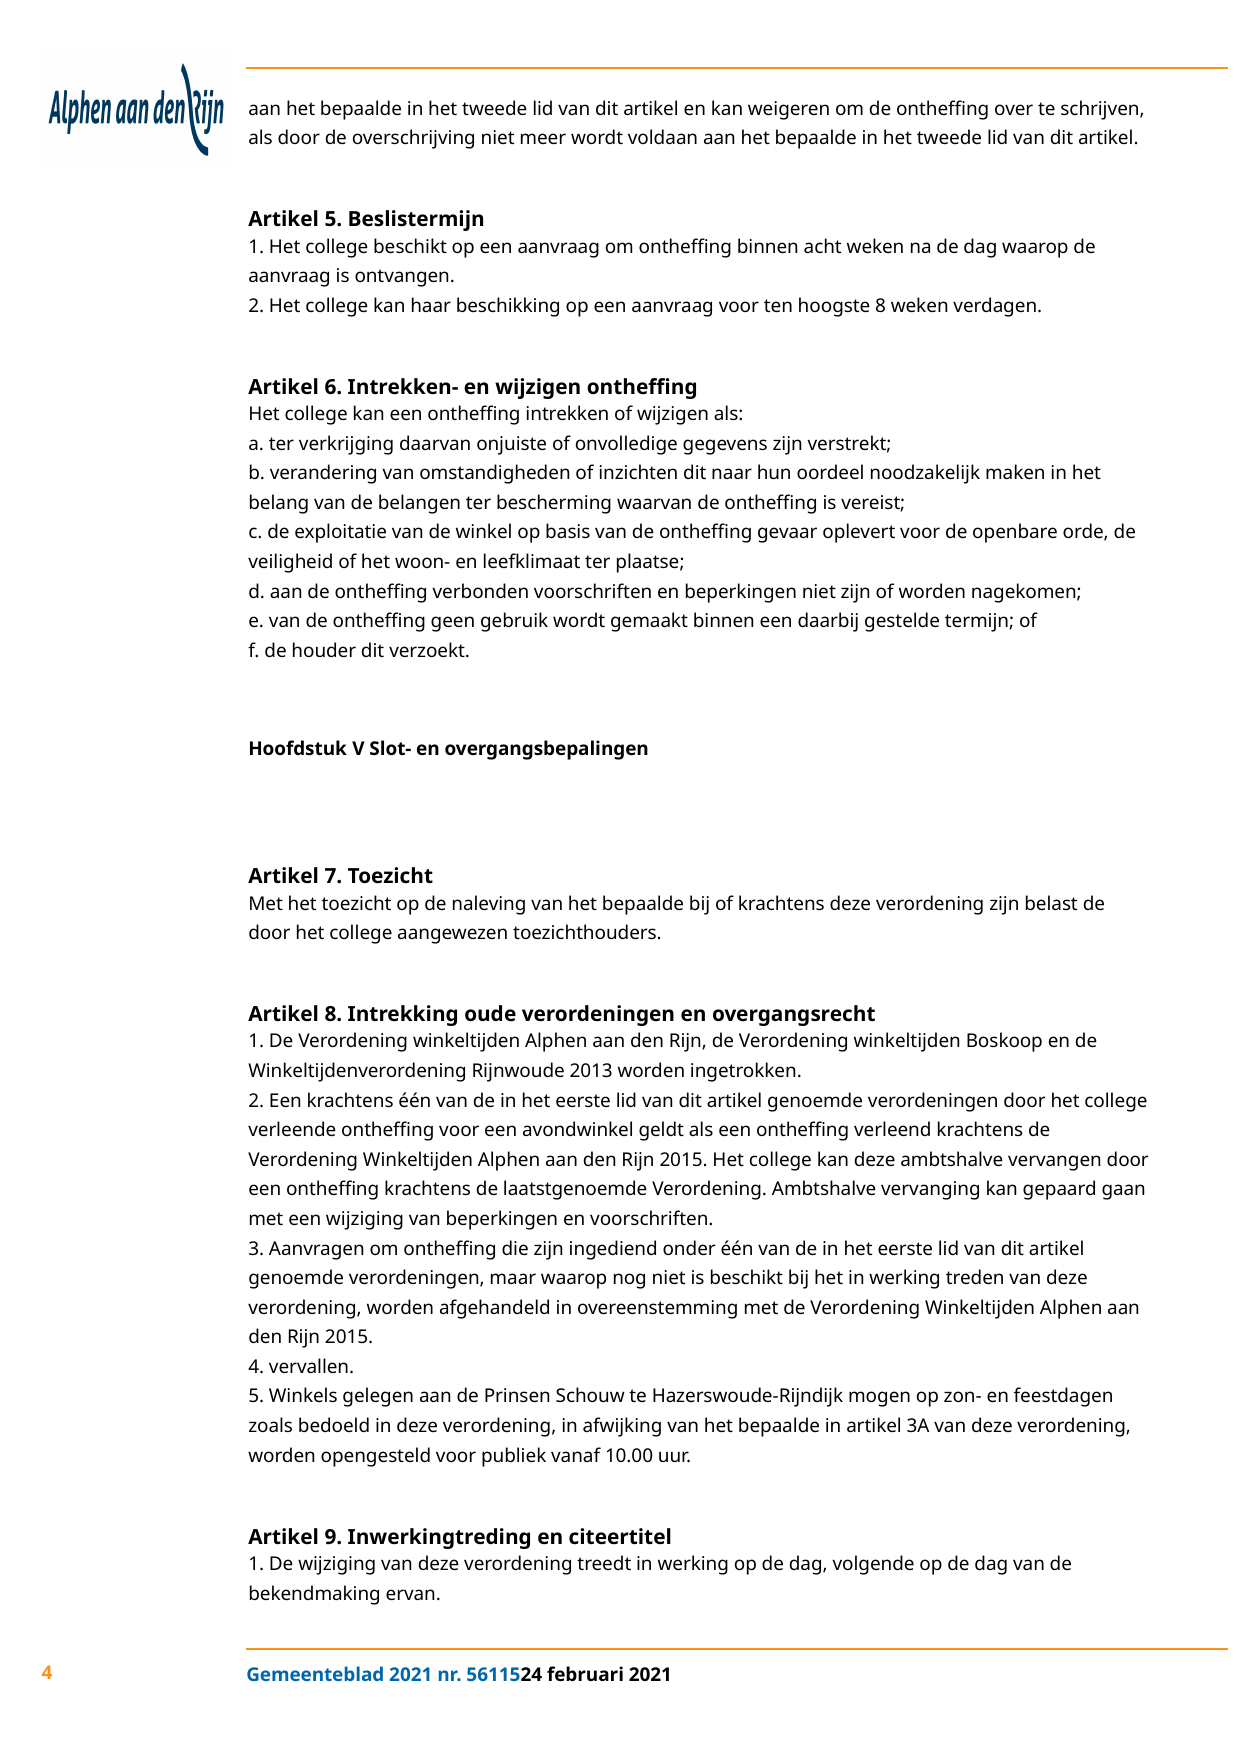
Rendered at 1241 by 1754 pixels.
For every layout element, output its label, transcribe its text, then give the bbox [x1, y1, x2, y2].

picture [41, 47, 231, 172]
text 1. Het college beschikt op een aanvraag om ontheffing binnen acht weken na de dag waarop de aanvraag is ontvangen. [248, 233, 1152, 288]
text 3. Aanvragen om ontheffing die zijn ingediend onder één van de in het eerste lid van dit artikel genoemde verordeningen, maar waarop nog niet is beschikt bij het in werking treden van deze verordening, worden afgehandeld in overeenstemming met de Verordening Winkeltijden Alphen aan den Rijn 2015. [248, 1235, 1152, 1349]
text Artikel 9. Inwerkingtreding en citeertitel [248, 1522, 1152, 1550]
text e. van de ontheffing geen gebruik wordt gemaakt binnen een daarbij gestelde termijn; of [248, 607, 1152, 633]
text 2. Een krachtens één van de in het eerste lid van dit artikel genoemde verordeningen door het college verleende ontheffing voor een avondwinkel geldt als een ontheffing verleend krachtens de Verordening Winkeltijden Alphen aan den Rijn 2015. Het college kan deze ambtshalve vervangen door een ontheffing krachtens de laatstgenoemde Verordening. Ambtshalve vervanging kan gepaard gaan met een wijziging van beperkingen en voorschriften. [248, 1087, 1152, 1231]
text 1. De Verordening winkeltijden Alphen aan den Rijn, de Verordening winkeltijden Boskoop en de Winkeltijdenverordening Rijnwoude 2013 worden ingetrokken. [248, 1028, 1152, 1083]
text c. de exploitatie van de winkel op basis van de ontheffing gevaar oplevert voor de openbare orde, de veiligheid of het woon- en leefklimaat ter plaatse; [248, 519, 1152, 574]
text 2. Het college kan haar beschikking op een aanvraag voor ten hoogste 8 weken verdagen. [248, 292, 1152, 318]
text Met het toezicht op de naleving van het bepaalde bij of krachtens deze verordening zijn belast de door het college aangewezen toezichthouders. [248, 890, 1152, 945]
text 1. De wijziging van deze verordening treedt in werking op de dag, volgende op de dag van de bekendmaking ervan. [248, 1550, 1152, 1606]
text 4. vervallen. [248, 1353, 1152, 1379]
text Artikel 6. Intrekken- en wijzigen ontheffing [248, 372, 1152, 400]
text b. verandering van omstandigheden of inzichten dit naar hun oordeel noodzakelijk maken in het belang van de belangen ter bescherming waarvan de ontheffing is vereist; [248, 459, 1152, 515]
text Het college kan een ontheffing intrekken of wijzigen als: [248, 400, 1152, 426]
text aan het bepaalde in het tweede lid van dit artikel en kan weigeren om de ontheffing over te schrijven, als door de overschrijving niet meer wordt voldaan aan het bepaalde in het tweede lid van dit artikel. [248, 95, 1152, 150]
text Artikel 5. Beslistermijn [248, 204, 1152, 233]
text d. aan de ontheffing verbonden voorschriften en beperkingen niet zijn of worden nagekomen; [248, 578, 1152, 604]
text Artikel 8. Intrekking oude verordeningen en overgangsrecht [248, 999, 1152, 1028]
text 5. Winkels gelegen aan de Prinsen Schouw te Hazerswoude-Rijndijk mogen op zon- en feestdagen zoals bedoeld in deze verordening, in afwijking van het bepaalde in artikel 3A van deze verordening, worden opengesteld voor publiek vanaf 10.00 uur. [248, 1383, 1152, 1468]
text f. de houder dit verzoekt. [248, 637, 1152, 663]
text a. ter verkrijging daarvan onjuiste of onvolledige gegevens zijn verstrekt; [248, 430, 1152, 456]
text Hoofdstuk V Slot- en overgangsbepalingen [248, 733, 1152, 762]
text Artikel 7. Toezicht [248, 861, 1152, 890]
